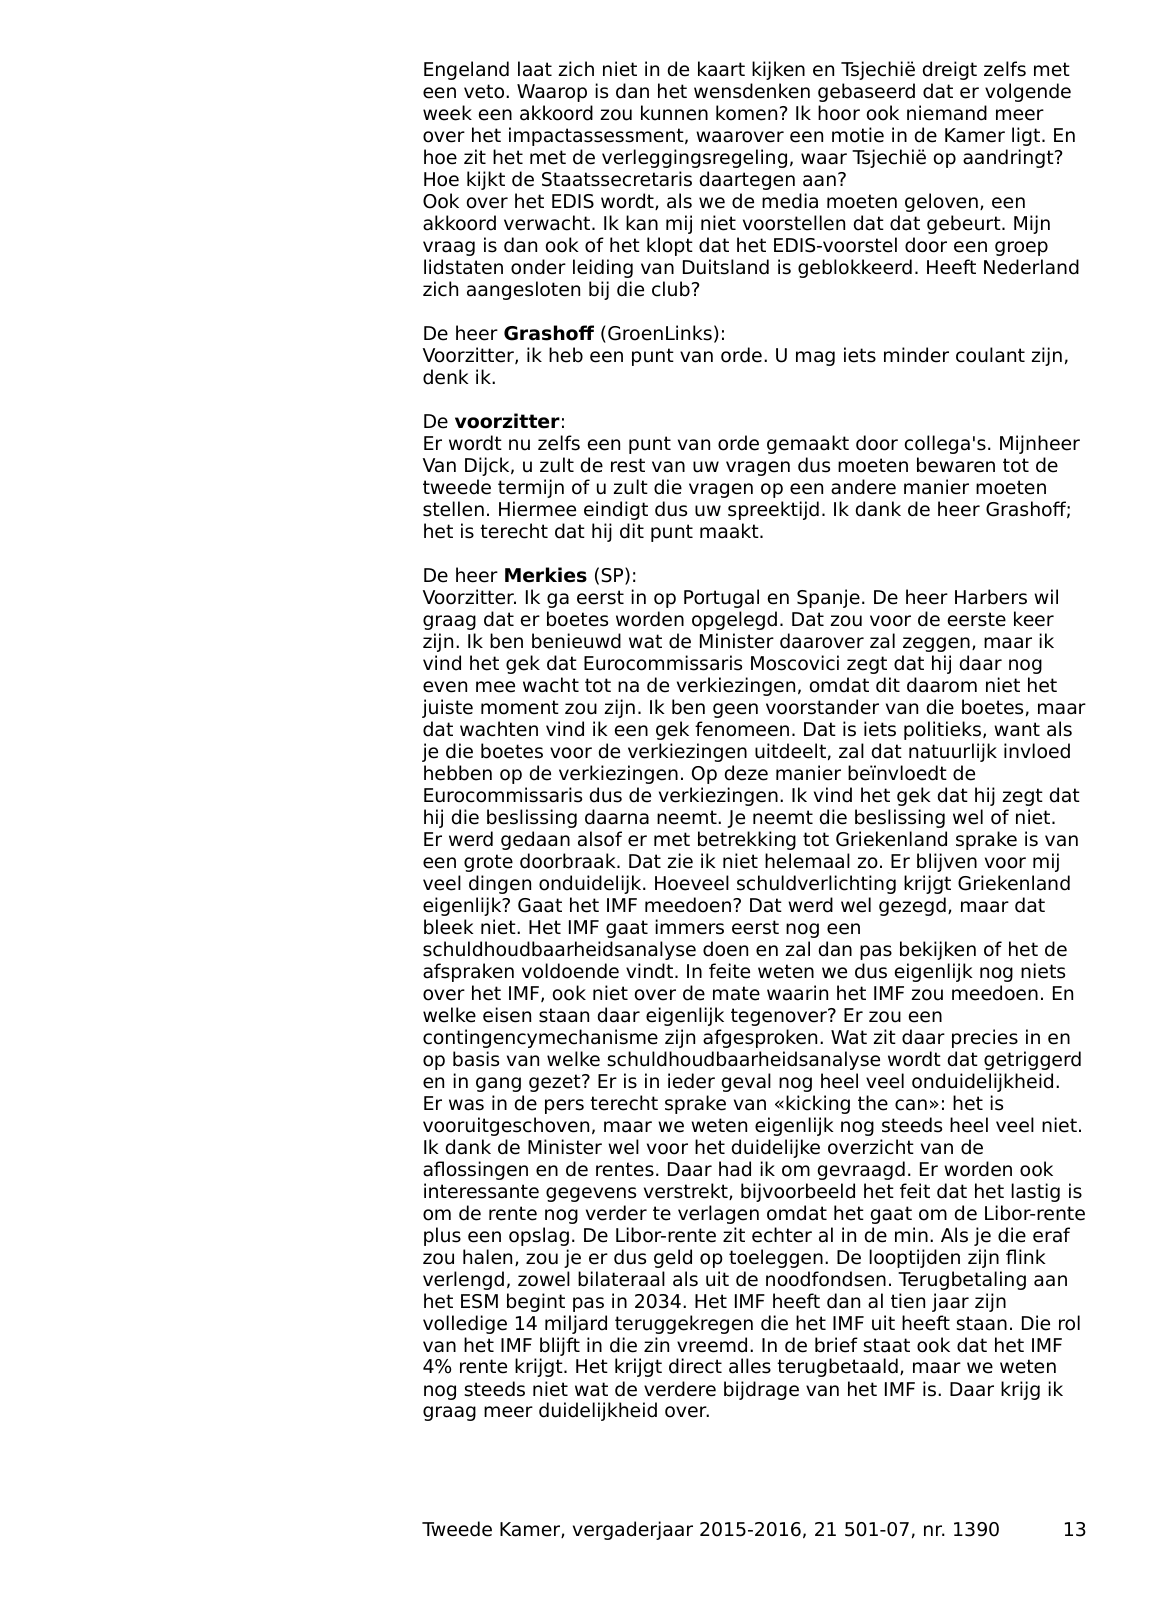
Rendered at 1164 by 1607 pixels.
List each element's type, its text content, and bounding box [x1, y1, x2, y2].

text De heer Grashoff (GroenLinks): [422, 323, 1087, 345]
text Ik dank de Minister wel voor het duidelijke overzicht van de aflossingen en de rentes. Daar had ik om gevraagd. Er worden ook interessante gegevens verstrekt, bijvoorbeeld het feit dat het lastig is om de rente nog verder te verlagen omdat het gaat om de Libor-rente plus een opslag. De Libor-rente zit echter al in de min. Als je die eraf zou halen, zou je er dus geld op toeleggen. De looptijden zijn flink verlengd, zowel bilateraal als uit de noodfondsen. Terugbetaling aan het ESM begint pas in 2034. Het IMF heeft dan al tien jaar zijn volledige 14 miljard teruggekregen die het IMF uit heeft staan. Die rol van het IMF blijft in die zin vreemd. In de brief staat ook dat het IMF 4% rente krijgt. Het krijgt direct alles terugbetaald, maar we weten nog steeds niet wat de verdere bijdrage van het IMF is. Daar krijg ik graag meer duidelijkheid over. [422, 1137, 1087, 1422]
text Er werd gedaan alsof er met betrekking tot Griekenland sprake is van een grote doorbraak. Dat zie ik niet helemaal zo. Er blijven voor mij veel dingen onduidelijk. Hoeveel schuldverlichting krijgt Griekenland eigenlijk? Gaat het IMF meedoen? Dat werd wel gezegd, maar dat bleek niet. Het IMF gaat immers eerst nog een schuldhoudbaarheidsanalyse doen en zal dan pas bekijken of het de afspraken voldoende vindt. In feite weten we dus eigenlijk nog niets over het IMF, ook niet over de mate waarin het IMF zou meedoen. En welke eisen staan daar eigenlijk tegenover? Er zou een contingencymechanisme zijn afgesproken. Wat zit daar precies in en op basis van welke schuldhoudbaarheidsanalyse wordt dat getriggerd en in gang gezet? Er is in ieder geval nog heel veel onduidelijkheid. Er was in de pers terecht sprake van «kicking the can»: het is vooruitgeschoven, maar we weten eigenlijk nog steeds heel veel niet. [422, 829, 1087, 1137]
text Ook over het EDIS wordt, als we de media moeten geloven, een akkoord verwacht. Ik kan mij niet voorstellen dat dat gebeurt. Mijn vraag is dan ook of het klopt dat het EDIS-voorstel door een groep lidstaten onder leiding van Duitsland is geblokkeerd. Heeft Nederland zich aangesloten bij die club? [422, 191, 1087, 301]
text Engeland laat zich niet in de kaart kijken en Tsjechië dreigt zelfs met een veto. Waarop is dan het wensdenken gebaseerd dat er volgende week een akkoord zou kunnen komen? Ik hoor ook niemand meer over het impactassessment, waarover een motie in de Kamer ligt. En hoe zit het met de verleggingsregeling, waar Tsjechië op aandringt? Hoe kijkt de Staatssecretaris daartegen aan? [422, 59, 1087, 191]
text Voorzitter, ik heb een punt van orde. U mag iets minder coulant zijn, denk ik. [422, 345, 1087, 389]
text De voorzitter: [422, 411, 1087, 433]
text De heer Merkies (SP): [422, 565, 1087, 587]
text Er wordt nu zelfs een punt van orde gemaakt door collega's. Mijnheer Van Dijck, u zult de rest van uw vragen dus moeten bewaren tot de tweede termijn of u zult die vragen op een andere manier moeten stellen. Hiermee eindigt dus uw spreektijd. Ik dank de heer Grashoff; het is terecht dat hij dit punt maakt. [422, 433, 1087, 543]
text Voorzitter. Ik ga eerst in op Portugal en Spanje. De heer Harbers wil graag dat er boetes worden opgelegd. Dat zou voor de eerste keer zijn. Ik ben benieuwd wat de Minister daarover zal zeggen, maar ik vind het gek dat Eurocommissaris Moscovici zegt dat hij daar nog even mee wacht tot na de verkiezingen, omdat dit daarom niet het juiste moment zou zijn. Ik ben geen voorstander van die boetes, maar dat wachten vind ik een gek fenomeen. Dat is iets politieks, want als je die boetes voor de verkiezingen uitdeelt, zal dat natuurlijk invloed hebben op de verkiezingen. Op deze manier beïnvloedt de Eurocommissaris dus de verkiezingen. Ik vind het gek dat hij zegt dat hij die beslissing daarna neemt. Je neemt die beslissing wel of niet. [422, 587, 1087, 829]
